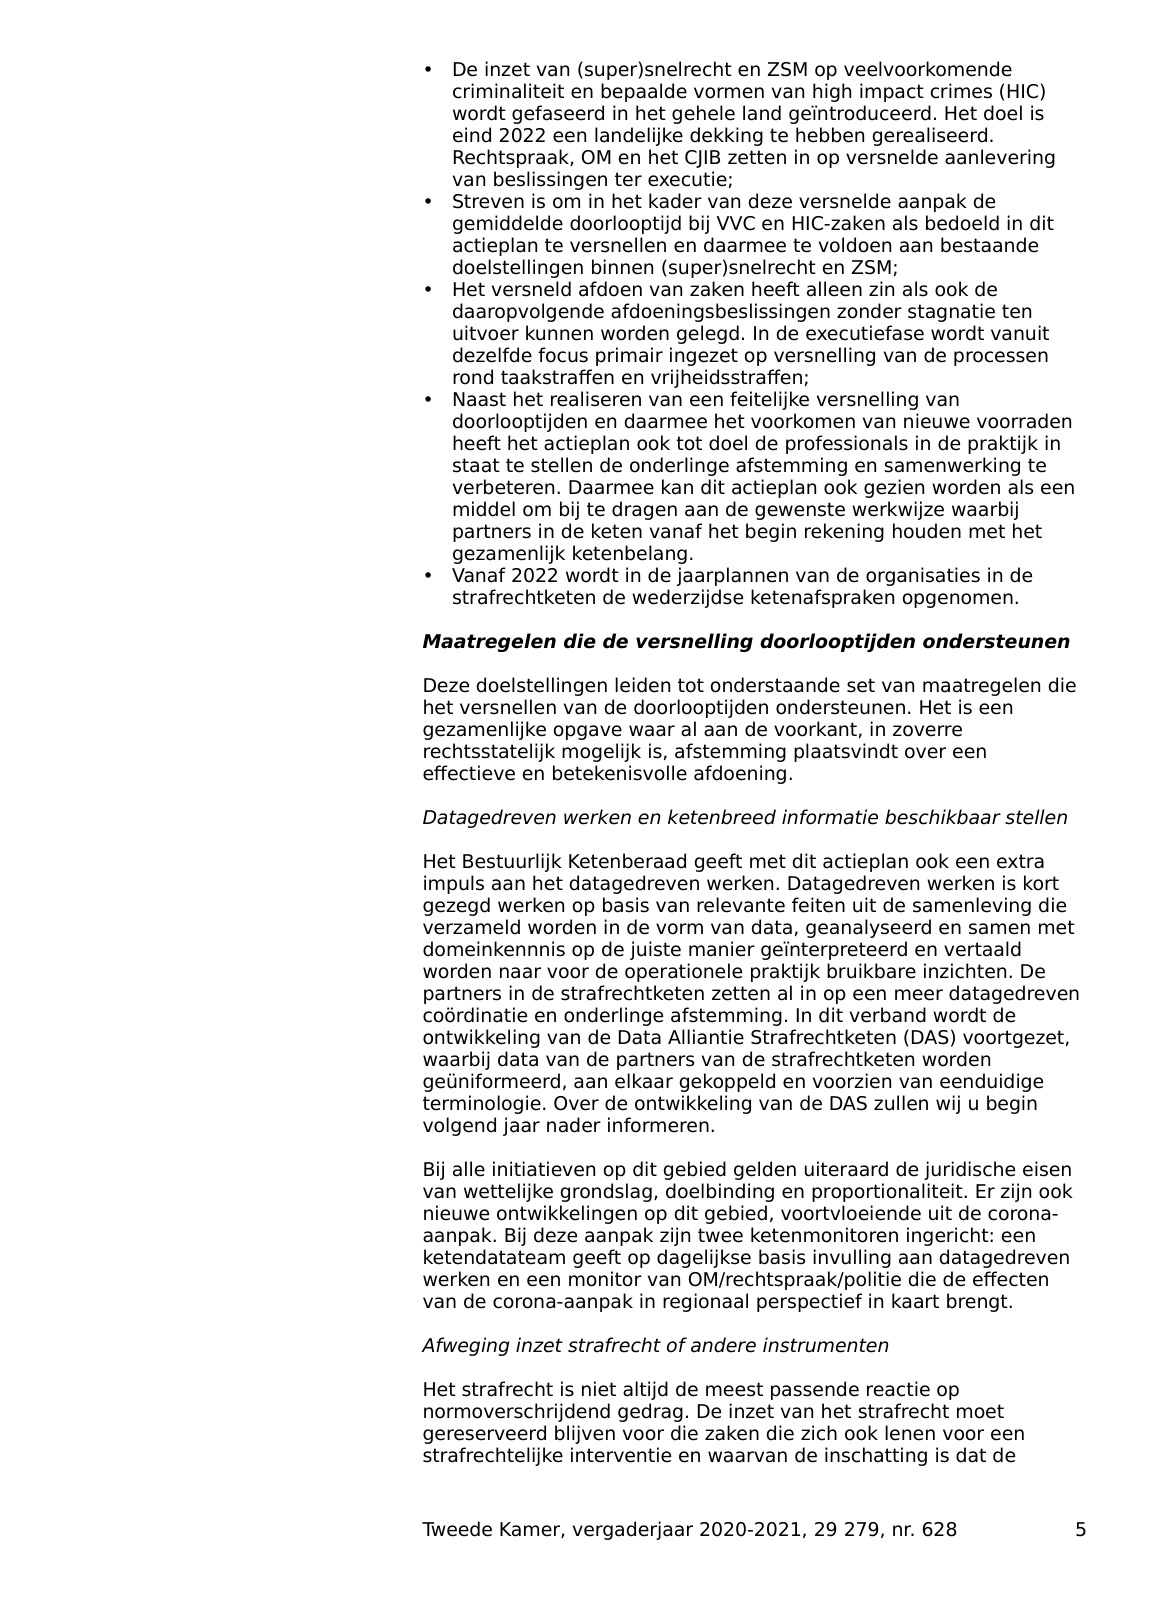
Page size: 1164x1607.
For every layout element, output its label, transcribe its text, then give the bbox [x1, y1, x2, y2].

text • Vanaf 2022 wordt in de jaarplannen van de organisaties in de strafrechtketen de wederzijdse ketenafspraken opgenomen. [422, 564, 1087, 608]
text • Streven is om in het kader van deze versnelde aanpak de gemiddelde doorlooptijd bij VVC en HIC-zaken als bedoeld in dit actieplan te versnellen en daarmee te voldoen aan bestaande doelstellingen binnen (super)snelrecht en ZSM; [422, 191, 1087, 279]
text Het strafrecht is niet altijd de meest passende reactie op normoverschrijdend gedrag. De inzet van het strafrecht moet gereserveerd blijven voor die zaken die zich ook lenen voor een strafrechtelijke interventie en waarvan de inschatting is dat de [422, 1379, 1087, 1467]
subtitle Maatregelen die de versnelling doorlooptijden ondersteunen [422, 631, 1087, 653]
subtitle Datagedreven werken en ketenbreed informatie beschikbaar stellen [422, 807, 1087, 829]
text Bij alle initiatieven op dit gebied gelden uiteraard de juridische eisen van wettelijke grondslag, doelbinding en proportionaliteit. Er zijn ook nieuwe ontwikkelingen op dit gebied, voortvloeiende uit de corona-aanpak. Bij deze aanpak zijn twee ketenmonitoren ingericht: een ketendatateam geeft op dagelijkse basis invulling aan datagedreven werken en een monitor van OM/rechtspraak/politie die de effecten van de corona-aanpak in regionaal perspectief in kaart brengt. [422, 1159, 1087, 1313]
subtitle Afweging inzet strafrecht of andere instrumenten [422, 1335, 1087, 1357]
text • Het versneld afdoen van zaken heeft alleen zin als ook de daaropvolgende afdoeningsbeslissingen zonder stagnatie ten uitvoer kunnen worden gelegd. In de executiefase wordt vanuit dezelfde focus primair ingezet op versnelling van de processen rond taakstraffen en vrijheidsstraffen; [422, 279, 1087, 389]
text Het Bestuurlijk Ketenberaad geeft met dit actieplan ook een extra impuls aan het datagedreven werken. Datagedreven werken is kort gezegd werken op basis van relevante feiten uit de samenleving die verzameld worden in de vorm van data, geanalyseerd en samen met domeinkennnis op de juiste manier geïnterpreteerd en vertaald worden naar voor de operationele praktijk bruikbare inzichten. De partners in de strafrechtketen zetten al in op een meer datagedreven coördinatie en onderlinge afstemming. In dit verband wordt de ontwikkeling van de Data Alliantie Strafrechtketen (DAS) voortgezet, waarbij data van de partners van de strafrechtketen worden geüniformeerd, aan elkaar gekoppeld en voorzien van eenduidige terminologie. Over de ontwikkeling van de DAS zullen wij u begin volgend jaar nader informeren. [422, 851, 1087, 1137]
text Deze doelstellingen leiden tot onderstaande set van maatregelen die het versnellen van de doorlooptijden ondersteunen. Het is een gezamenlijke opgave waar al aan de voorkant, in zoverre rechtsstatelijk mogelijk is, afstemming plaatsvindt over een effectieve en betekenisvolle afdoening. [422, 675, 1087, 785]
text • Naast het realiseren van een feitelijke versnelling van doorlooptijden en daarmee het voorkomen van nieuwe voorraden heeft het actieplan ook tot doel de professionals in de praktijk in staat te stellen de onderlinge afstemming en samenwerking te verbeteren. Daarmee kan dit actieplan ook gezien worden als een middel om bij te dragen aan de gewenste werkwijze waarbij partners in de keten vanaf het begin rekening houden met het gezamenlijk ketenbelang. [422, 389, 1087, 564]
text • De inzet van (super)snelrecht en ZSM op veelvoorkomende criminaliteit en bepaalde vormen van high impact crimes (HIC) wordt gefaseerd in het gehele land geïntroduceerd. Het doel is eind 2022 een landelijke dekking te hebben gerealiseerd. Rechtspraak, OM en het CJIB zetten in op versnelde aanlevering van beslissingen ter executie; [422, 59, 1087, 191]
